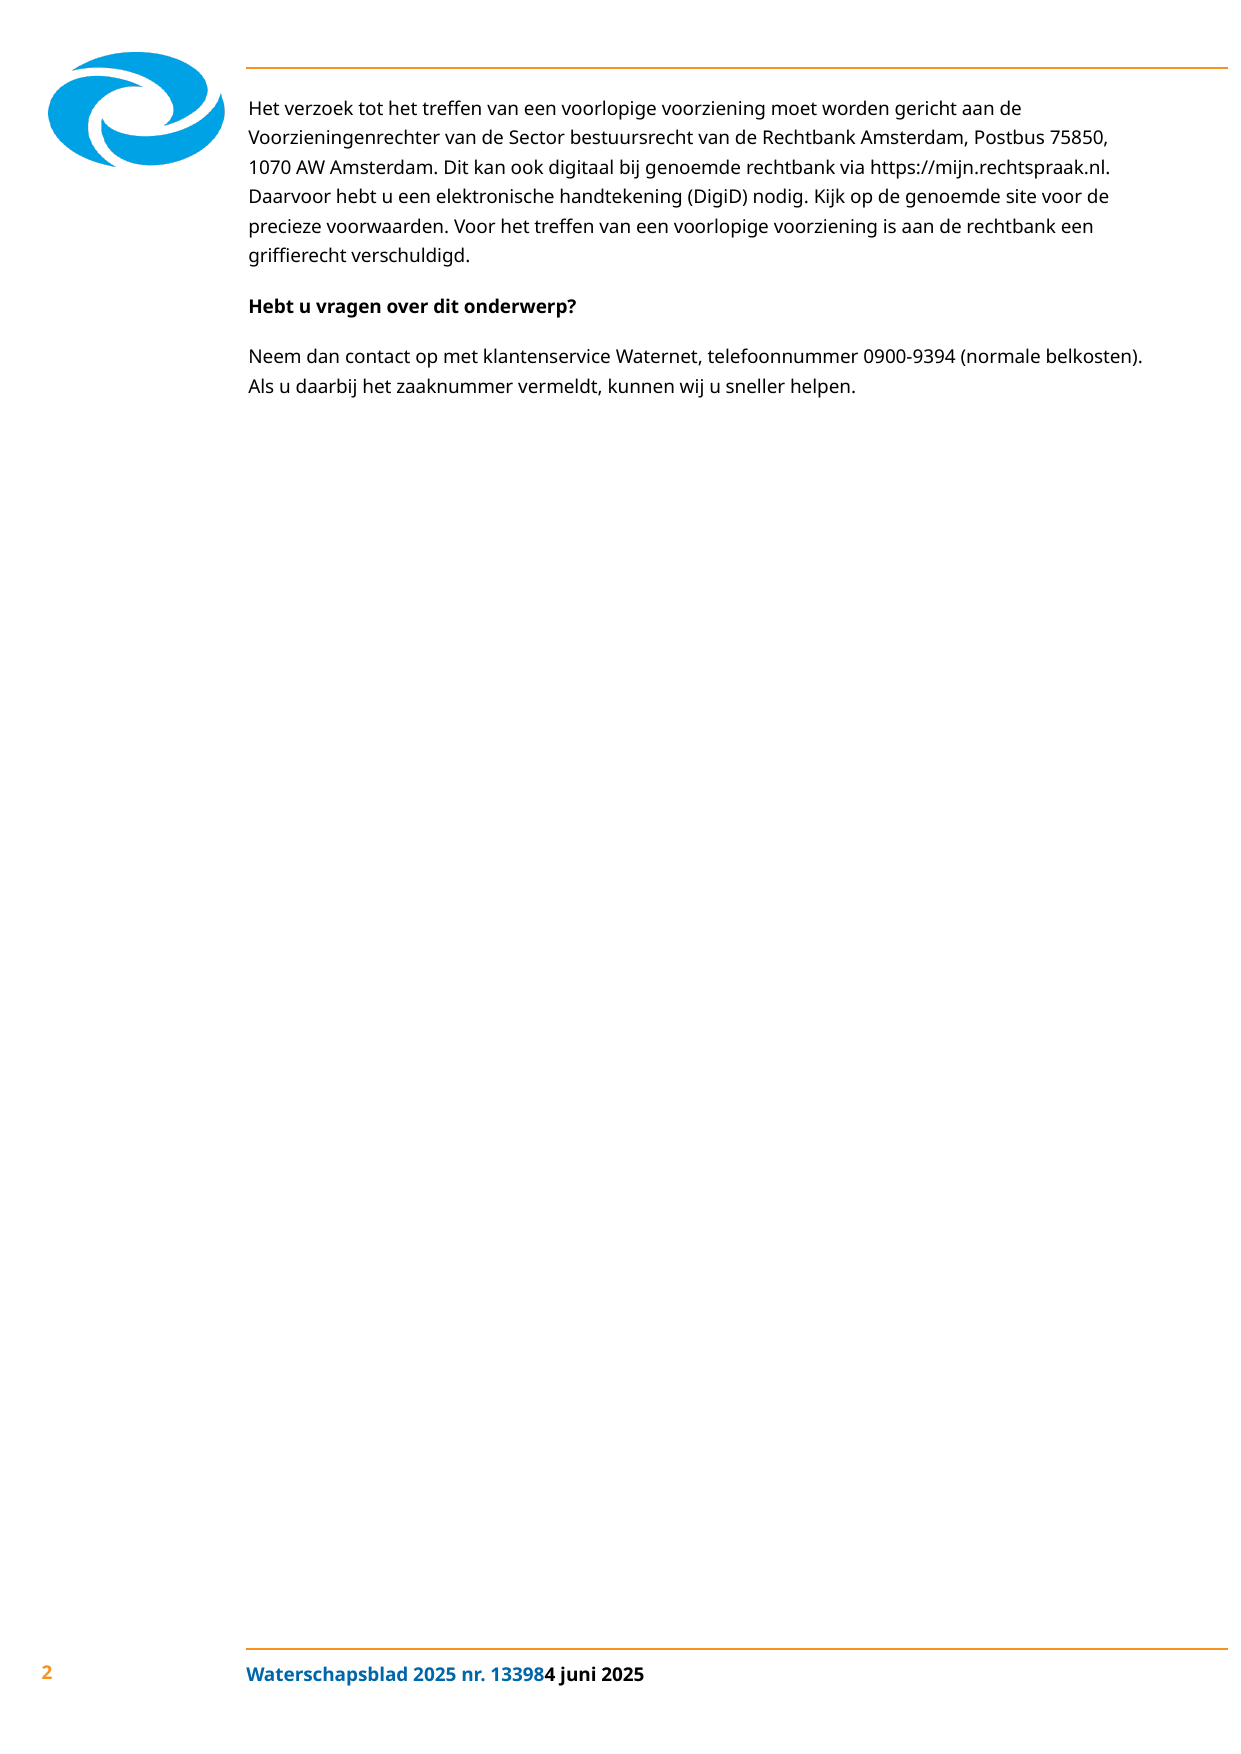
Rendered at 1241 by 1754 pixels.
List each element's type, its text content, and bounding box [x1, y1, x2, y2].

text Neem dan contact op met klantenservice Waternet, telefoonnummer 0900-9394 (normale belkosten). Als u daarbij het zaaknummer vermeldt, kunnen wij u sneller helpen. [248, 343, 1152, 399]
text Het verzoek tot het treffen van een voorlopige voorziening moet worden gericht aan de Voorzieningenrechter van de Sector bestuursrecht van de Rechtbank Amsterdam, Postbus 75850, 1070 AW Amsterdam. Dit kan ook digitaal bij genoemde rechtbank via https://mijn.rechtspraak.nl. Daarvoor hebt u een elektronische handtekening (DigiD) nodig. Kijk op de genoemde site voor de precieze voorwaarden. Voor het treffen van een voorlopige voorziening is aan de rechtbank een griffierecht verschuldigd. [248, 95, 1152, 268]
text Hebt u vragen over dit onderwerp? [248, 293, 1152, 319]
picture [41, 47, 231, 172]
